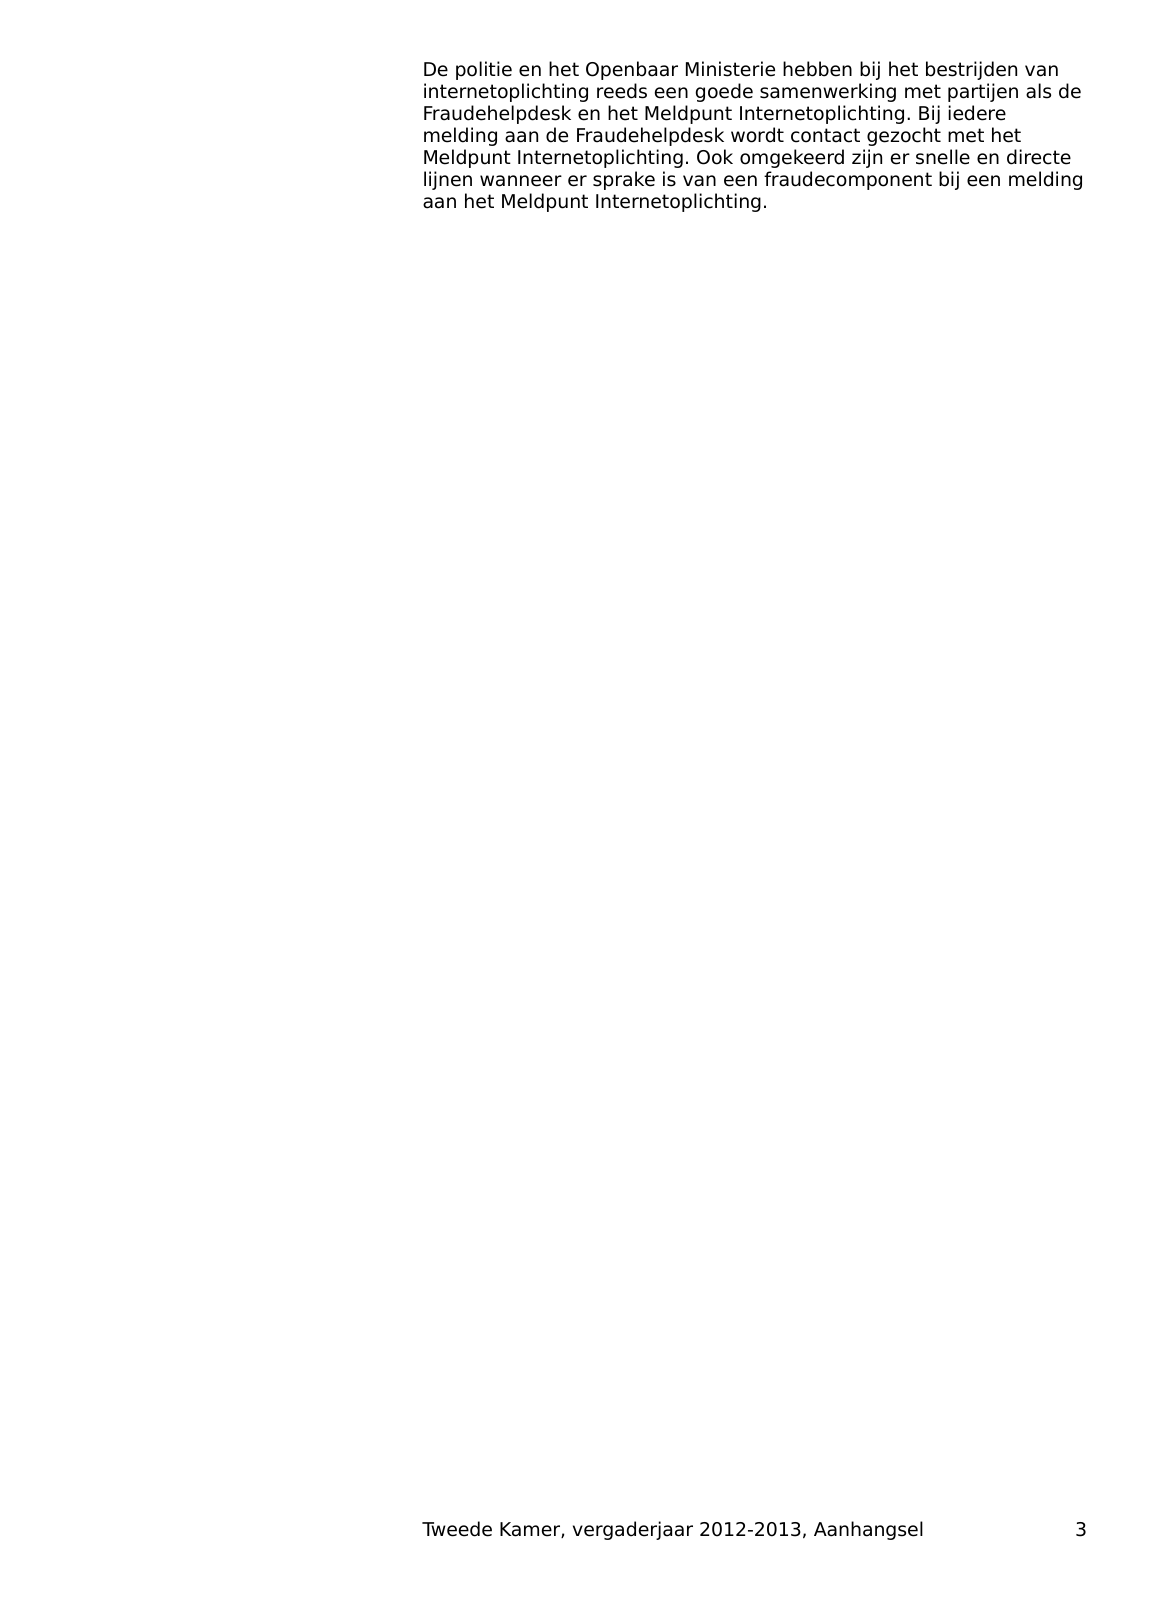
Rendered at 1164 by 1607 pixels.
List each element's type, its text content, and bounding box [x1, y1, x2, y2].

text De politie en het Openbaar Ministerie hebben bij het bestrijden van internetoplichting reeds een goede samenwerking met partijen als de Fraudehelpdesk en het Meldpunt Internetoplichting. Bij iedere melding aan de Fraudehelpdesk wordt contact gezocht met het Meldpunt Internetoplichting. Ook omgekeerd zijn er snelle en directe lijnen wanneer er sprake is van een fraudecomponent bij een melding aan het Meldpunt Internetoplichting. [422, 59, 1087, 213]
